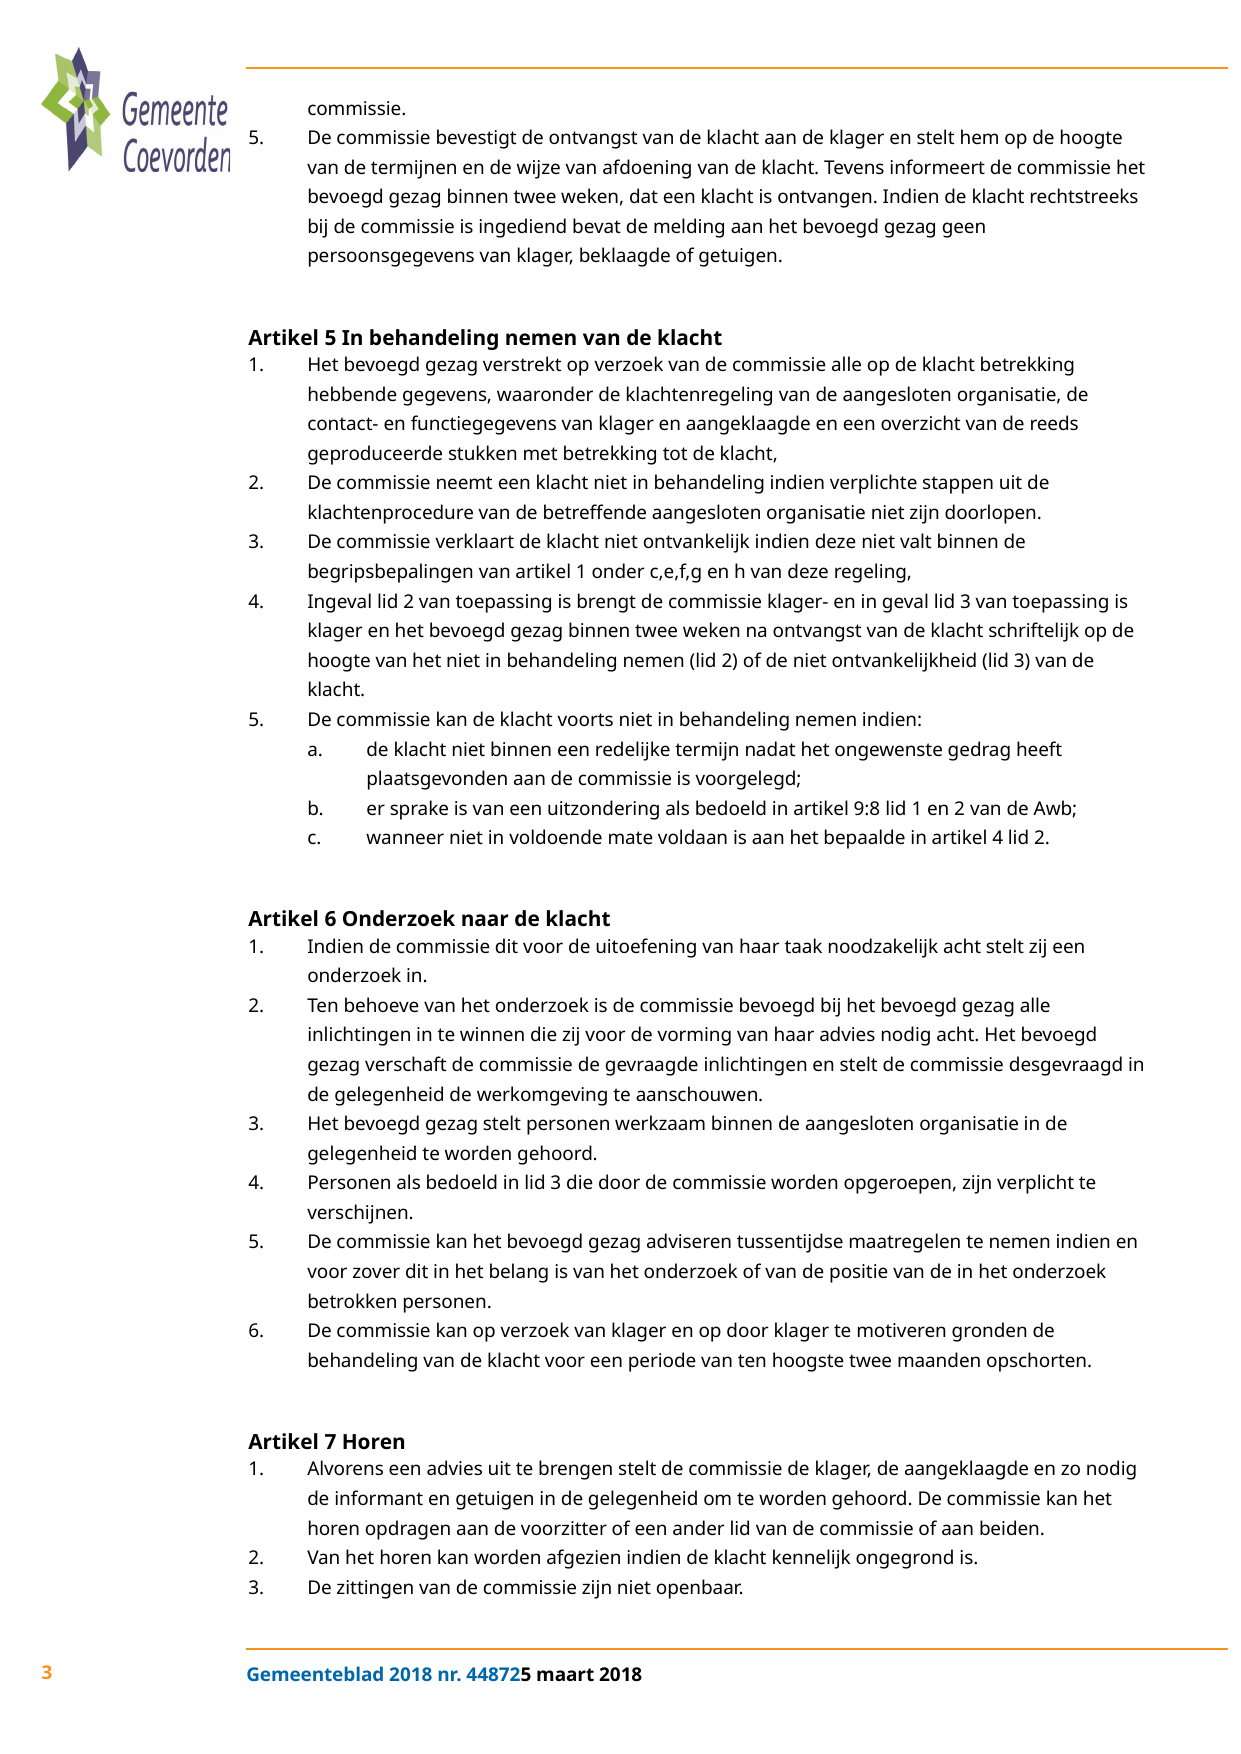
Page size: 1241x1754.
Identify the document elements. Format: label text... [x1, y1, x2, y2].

list De commissie verklaart de klacht niet ontvankelijk indien deze niet valt binnen de begripsbepalingen van artikel 1 onder c,e,f,g en h van deze regeling, [248, 529, 1152, 584]
list wanneer niet in voldoende mate voldaan is aan het bepaalde in artikel 4 lid 2. [307, 824, 1152, 850]
picture [41, 47, 231, 172]
list De commissie kan de klacht voorts niet in behandeling nemen indien: [248, 706, 1152, 732]
list Personen als bedoeld in lid 3 die door de commissie worden opgeroepen, zijn verplicht te verschijnen. [248, 1169, 1152, 1225]
text Artikel 6 Onderzoek naar de klacht [248, 904, 1152, 933]
list commissie. [248, 95, 1152, 121]
list De commissie bevestigt de ontvangst van de klacht aan de klager en stelt hem op de hoogte van de termijnen en de wijze van afdoening van de klacht. Tevens informeert de commissie het bevoegd gezag binnen twee weken, dat een klacht is ontvangen. Indien de klacht rechtstreeks bij de commissie is ingediend bevat de melding aan het bevoegd gezag geen persoonsgegevens van klager, beklaagde of getuigen. [248, 124, 1152, 268]
list Het bevoegd gezag stelt personen werkzaam binnen de aangesloten organisatie in de gelegenheid te worden gehoord. [248, 1110, 1152, 1166]
list De commissie neemt een klacht niet in behandeling indien verplichte stappen uit de klachtenprocedure van de betreffende aangesloten organisatie niet zijn doorlopen. [248, 469, 1152, 525]
list Indien de commissie dit voor de uitoefening van haar taak noodzakelijk acht stelt zij een onderzoek in. [248, 933, 1152, 988]
text Artikel 7 Horen [248, 1427, 1152, 1456]
list Van het horen kan worden afgezien indien de klacht kennelijk ongegrond is. [248, 1544, 1152, 1570]
list De commissie kan het bevoegd gezag adviseren tussentijdse maatregelen te nemen indien en voor zover dit in het belang is van het onderzoek of van de positie van de in het onderzoek betrokken personen. [248, 1229, 1152, 1314]
list Ingeval lid 2 van toepassing is brengt de commissie klager- en in geval lid 3 van toepassing is klager en het bevoegd gezag binnen twee weken na ontvangst van de klacht schriftelijk op de hoogte van het niet in behandeling nemen (lid 2) of de niet ontvankelijkheid (lid 3) van de klacht. [248, 588, 1152, 702]
list de klacht niet binnen een redelijke termijn nadat het ongewenste gedrag heeft plaatsgevonden aan de commissie is voorgelegd; [307, 736, 1152, 791]
list er sprake is van een uitzondering als bedoeld in artikel 9:8 lid 1 en 2 van de Awb; [307, 795, 1152, 821]
list De commissie kan op verzoek van klager en op door klager te motiveren gronden de behandeling van de klacht voor een periode van ten hoogste twee maanden opschorten. [248, 1317, 1152, 1373]
list Ten behoeve van het onderzoek is de commissie bevoegd bij het bevoegd gezag alle inlichtingen in te winnen die zij voor de vorming van haar advies nodig acht. Het bevoegd gezag verschaft de commissie de gevraagde inlichtingen en stelt de commissie desgevraagd in de gelegenheid de werkomgeving te aanschouwen. [248, 992, 1152, 1107]
list De zittingen van de commissie zijn niet openbaar. [248, 1574, 1152, 1599]
text Artikel 5 In behandeling nemen van de klacht [248, 323, 1152, 351]
list Het bevoegd gezag verstrekt op verzoek van de commissie alle op de klacht betrekking hebbende gegevens, waaronder de klachtenregeling van de aangesloten organisatie, de contact- en functiegegevens van klager en aangeklaagde en een overzicht van de reeds geproduceerde stukken met betrekking tot de klacht, [248, 351, 1152, 466]
list Alvorens een advies uit te brengen stelt de commissie de klager, de aangeklaagde en zo nodig de informant en getuigen in de gelegenheid om te worden gehoord. De commissie kan het horen opdragen aan de voorzitter of een ander lid van de commissie of aan beiden. [248, 1456, 1152, 1540]
